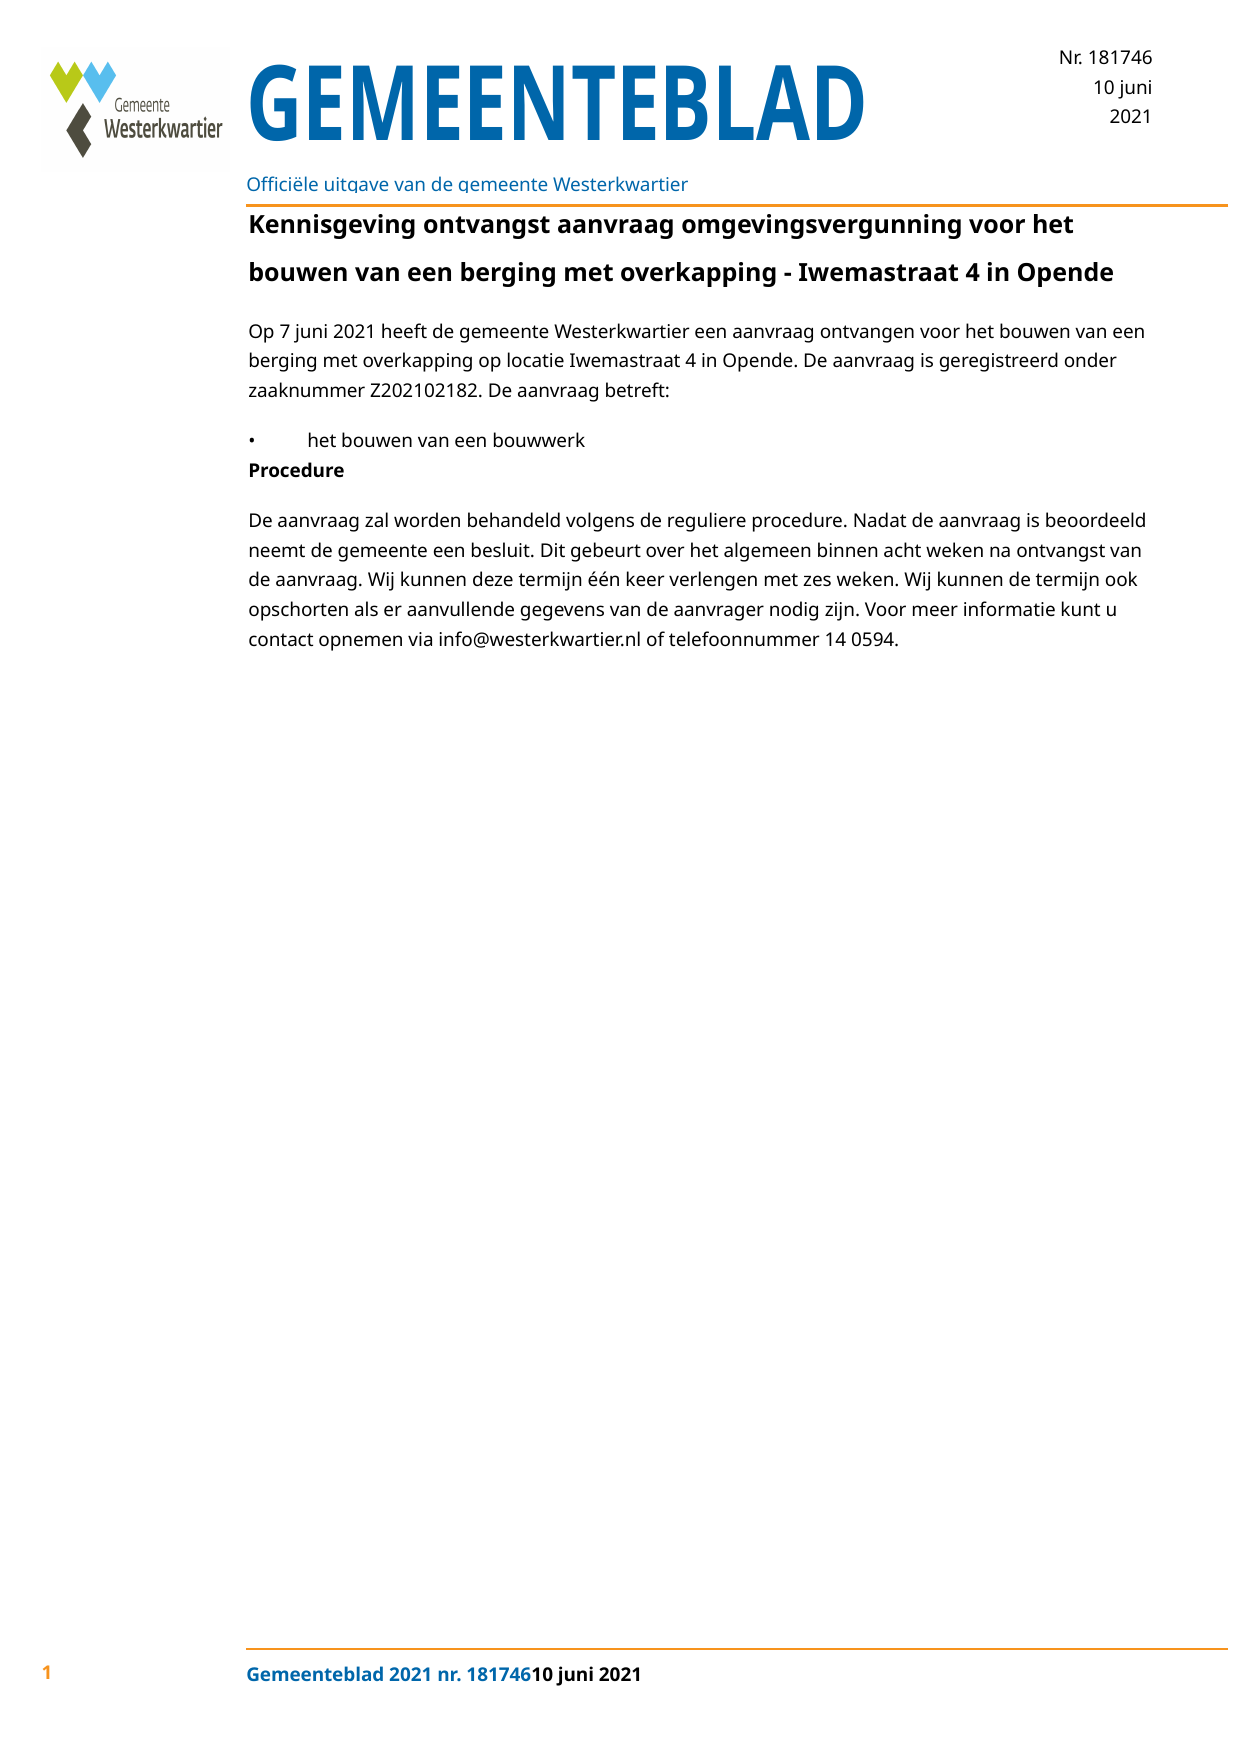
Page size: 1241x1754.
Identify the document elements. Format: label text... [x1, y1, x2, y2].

picture [41, 47, 231, 172]
text Kennisgeving ontvangst aanvraag omgevingsvergunning voor het bouwen van een berging met overkapping - Iwemastraat 4 in Opende [248, 207, 1152, 288]
text De aanvraag zal worden behandeld volgens de reguliere procedure. Nadat de aanvraag is beoordeeld neemt de gemeente een besluit. Dit gebeurt over het algemeen binnen acht weken na ontvangst van de aanvraag. Wij kunnen deze termijn één keer verlengen met zes weken. Wij kunnen de termijn ook opschorten als er aanvullende gegevens van de aanvrager nodig zijn. Voor meer informatie kunt u contact opnemen via info@westerkwartier.nl of telefoonnummer 14 0594. [248, 507, 1152, 652]
text Procedure [248, 457, 1152, 483]
list het bouwen van een bouwwerk [248, 427, 1152, 453]
text Op 7 juni 2021 heeft de gemeente Westerkwartier een aanvraag ontvangen voor het bouwen van een berging met overkapping op locatie Iwemastraat 4 in Opende. De aanvraag is geregistreerd onder zaaknummer Z202102182. De aanvraag betreft: [248, 318, 1152, 403]
